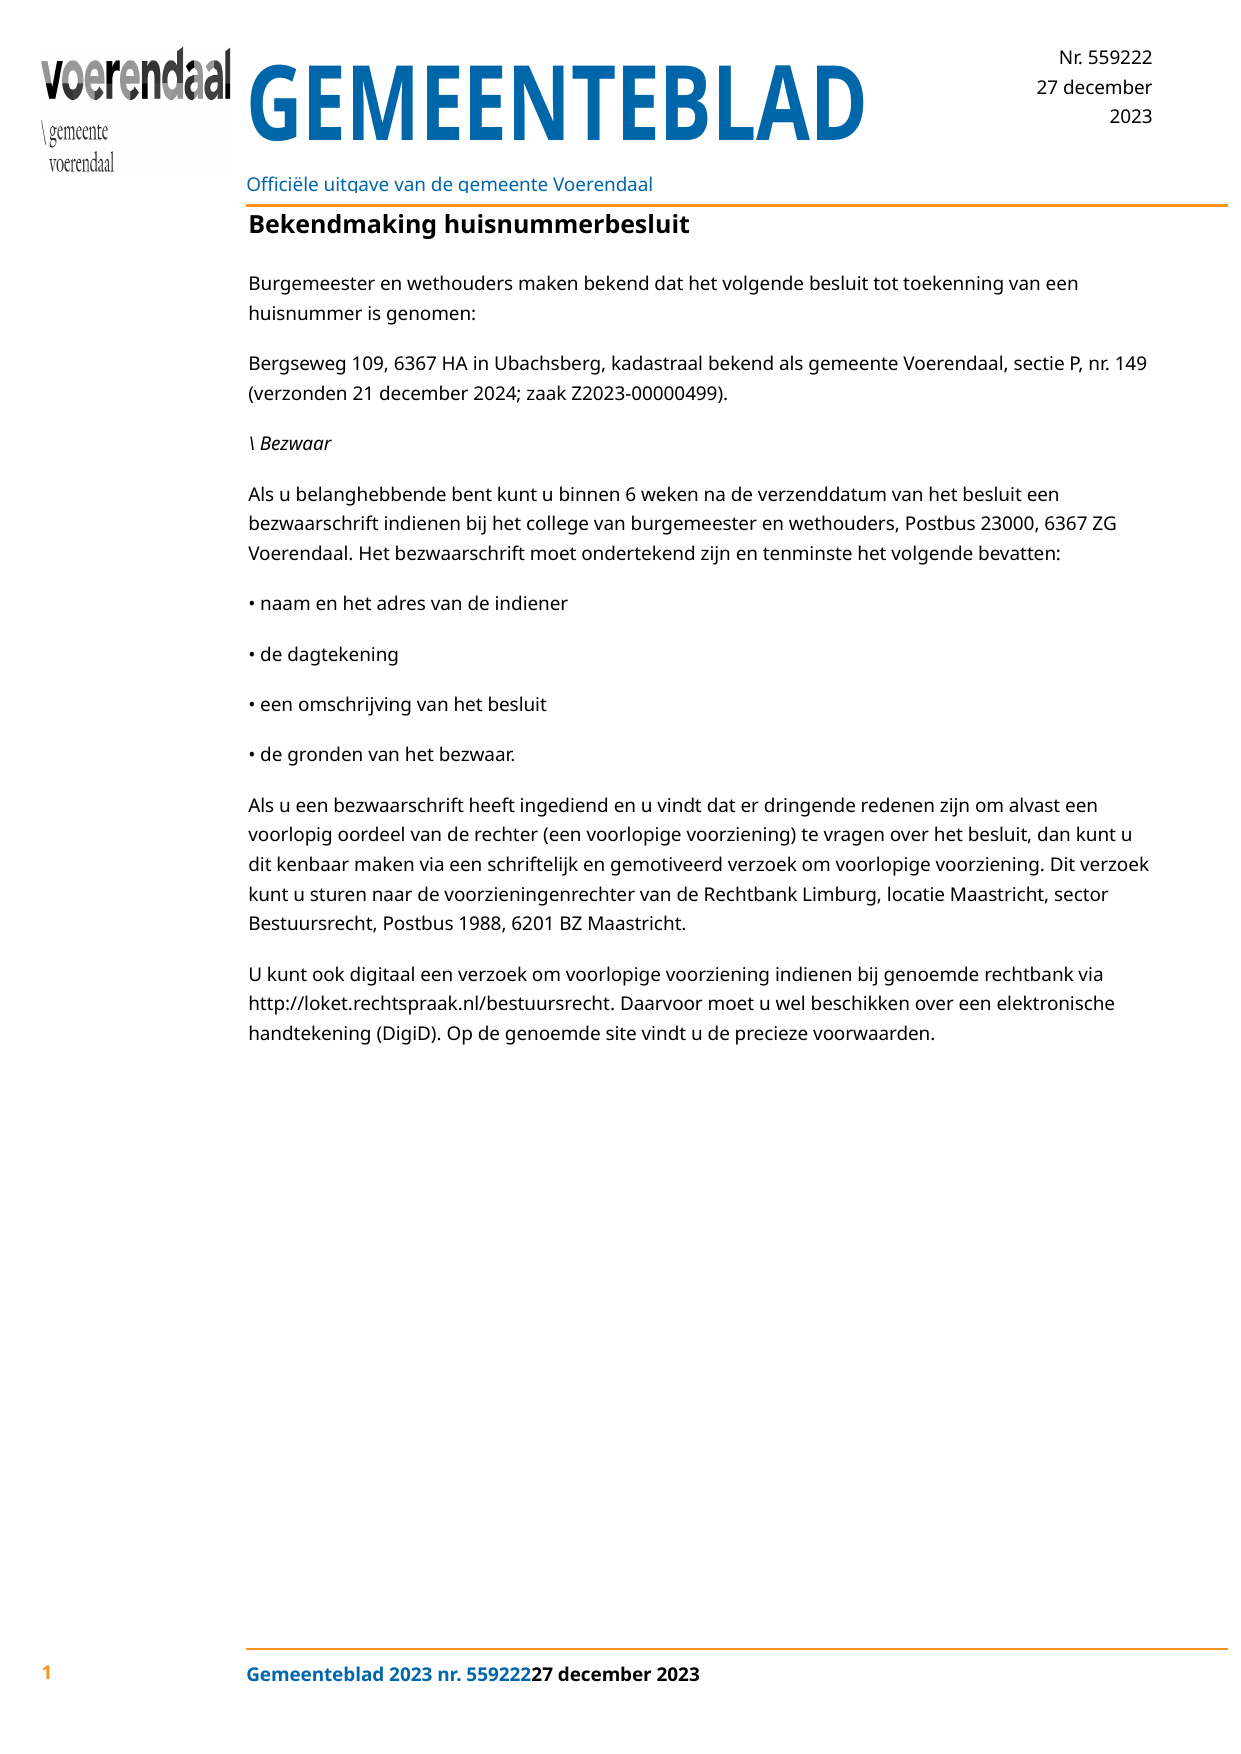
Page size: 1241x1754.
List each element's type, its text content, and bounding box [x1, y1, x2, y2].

text \ Bezwaar [248, 430, 1152, 456]
text Als u belanghebbende bent kunt u binnen 6 weken na de verzenddatum van het besluit een bezwaarschrift indienen bij het college van burgemeester en wethouders, Postbus 23000, 6367 ZG Voerendaal. Het bezwaarschrift moet ondertekend zijn en tenminste het volgende bevatten: [248, 481, 1152, 566]
text Burgemeester en wethouders maken bekend dat het volgende besluit tot toekenning van een huisnummer is genomen: [248, 270, 1152, 326]
text Als u een bezwaarschrift heeft ingediend en u vindt dat er dringende redenen zijn om alvast een voorlopig oordeel van de rechter (een voorlopige voorziening) te vragen over het besluit, dan kunt u dit kenbaar maken via een schriftelijk en gemotiveerd verzoek om voorlopige voorziening. Dit verzoek kunt u sturen naar de voorzieningenrechter van de Rechtbank Limburg, locatie Maastricht, sector Bestuursrecht, Postbus 1988, 6201 BZ Maastricht. [248, 792, 1152, 936]
text Bekendmaking huisnummerbesluit [248, 207, 1152, 241]
picture [41, 47, 231, 172]
text U kunt ook digitaal een verzoek om voorlopige voorziening indienen bij genoemde rechtbank via http://loket.rechtspraak.nl/bestuursrecht. Daarvoor moet u wel beschikken over een elektronische handtekening (DigiD). Op de genoemde site vindt u de precieze voorwaarden. [248, 961, 1152, 1046]
text Bergseweg 109, 6367 HA in Ubachsberg, kadastraal bekend als gemeente Voerendaal, sectie P, nr. 149 (verzonden 21 december 2024; zaak Z2023-00000499). [248, 350, 1152, 406]
text • de dagtekening [248, 641, 1152, 666]
text • de gronden van het bezwaar. [248, 742, 1152, 767]
text • een omschrijving van het besluit [248, 691, 1152, 717]
text • naam en het adres van de indiener [248, 590, 1152, 616]
